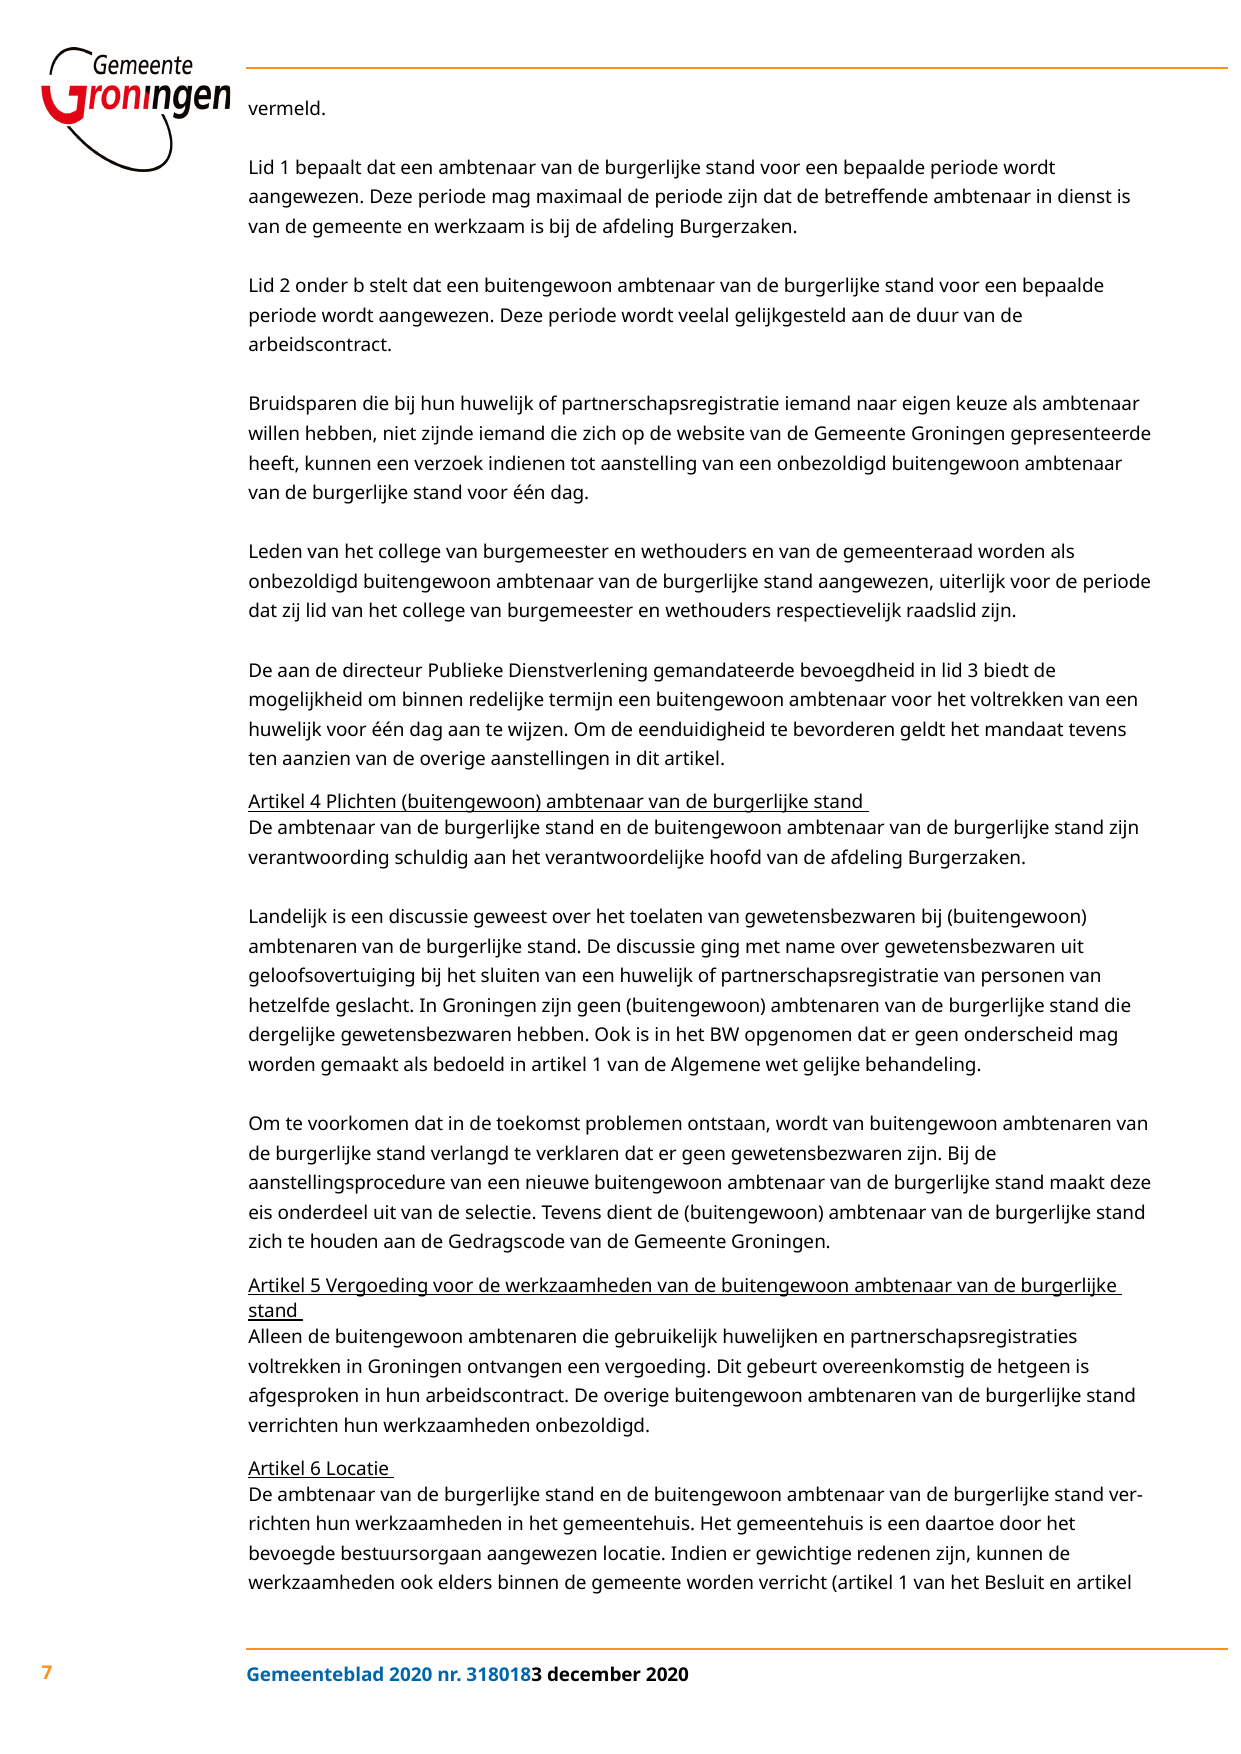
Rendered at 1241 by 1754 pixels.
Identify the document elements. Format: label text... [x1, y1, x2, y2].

text Lid 1 bepaalt dat een ambtenaar van de burgerlijke stand voor een bepaalde periode wordt aangewezen. Deze periode mag maximaal de periode zijn dat de betreffende ambtenaar in dienst is van de gemeente en werkzaam is bij de afdeling Burgerzaken. [248, 154, 1152, 239]
text Alleen de buitengewoon ambtenaren die gebruikelijk huwelijken en partnerschapsregistraties voltrekken in Groningen ontvangen een vergoeding. Dit gebeurt overeenkomstig de hetgeen is afgesproken in hun arbeidscontract. De overige buitengewoon ambtenaren van de burgerlijke stand verrichten hun werkzaamheden onbezoldigd. [248, 1323, 1152, 1438]
text vermeld. [248, 95, 1152, 121]
text Bruidsparen die bij hun huwelijk of partnerschapsregistratie iemand naar eigen keuze als ambtenaar willen hebben, niet zijnde iemand die zich op de website van de Gemeente Groningen gepresenteerde heeft, kunnen een verzoek indienen tot aanstelling van een onbezoldigd buitengewoon ambtenaar van de burgerlijke stand voor één dag. [248, 391, 1152, 505]
text Leden van het college van burgemeester en wethouders en van de gemeenteraad worden als onbezoldigd buitengewoon ambtenaar van de burgerlijke stand aangewezen, uiterlijk voor de periode dat zij lid van het college van burgemeester en wethouders respectievelijk raadslid zijn. [248, 538, 1152, 623]
text Artikel 6 Locatie [248, 1455, 1152, 1481]
text De ambtenaar van de burgerlijke stand en de buitengewoon ambtenaar van de burgerlijke stand ver- richten hun werkzaamheden in het gemeentehuis. Het gemeentehuis is een daartoe door het bevoegde bestuursorgaan aangewezen locatie. Indien er gewichtige redenen zijn, kunnen de werkzaamheden ook elders binnen de gemeente worden verricht (artikel 1 van het Besluit en artikel [248, 1481, 1152, 1595]
text Landelijk is een discussie geweest over het toelaten van gewetensbezwaren bij (buitengewoon) ambtenaren van de burgerlijke stand. De discussie ging met name over gewetensbezwaren uit geloofsovertuiging bij het sluiten van een huwelijk of partnerschapsregistratie van personen van hetzelfde geslacht. In Groningen zijn geen (buitengewoon) ambtenaren van de burgerlijke stand die dergelijke gewetensbezwaren hebben. Ook is in het BW opgenomen dat er geen onderscheid mag worden gemaakt als bedoeld in artikel 1 van de Algemene wet gelijke behandeling. [248, 903, 1152, 1077]
picture [41, 47, 231, 172]
text Artikel 4 Plichten (buitengewoon) ambtenaar van de burgerlijke stand [248, 789, 1152, 814]
text Artikel 5 Vergoeding voor de werkzaamheden van de buitengewoon ambtenaar van de burgerlijke stand [248, 1272, 1152, 1323]
text De ambtenaar van de burgerlijke stand en de buitengewoon ambtenaar van de burgerlijke stand zijn verantwoording schuldig aan het verantwoordelijke hoofd van de afdeling Burgerzaken. [248, 814, 1152, 870]
text De aan de directeur Publieke Dienstverlening gemandateerde bevoegdheid in lid 3 biedt de mogelijkheid om binnen redelijke termijn een buitengewoon ambtenaar voor het voltrekken van een huwelijk voor één dag aan te wijzen. Om de eenduidigheid te bevorderen geldt het mandaat tevens ten aanzien van de overige aanstellingen in dit artikel. [248, 657, 1152, 771]
text Lid 2 onder b stelt dat een buitengewoon ambtenaar van de burgerlijke stand voor een bepaalde periode wordt aangewezen. Deze periode wordt veelal gelijkgesteld aan de duur van de arbeidscontract. [248, 272, 1152, 357]
text Om te voorkomen dat in de toekomst problemen ontstaan, wordt van buitengewoon ambtenaren van de burgerlijke stand verlangd te verklaren dat er geen gewetensbezwaren zijn. Bij de aanstellingsprocedure van een nieuwe buitengewoon ambtenaar van de burgerlijke stand maakt deze eis onderdeel uit van de selectie. Tevens dient de (buitengewoon) ambtenaar van de burgerlijke stand zich te houden aan de Gedragscode van de Gemeente Groningen. [248, 1110, 1152, 1254]
